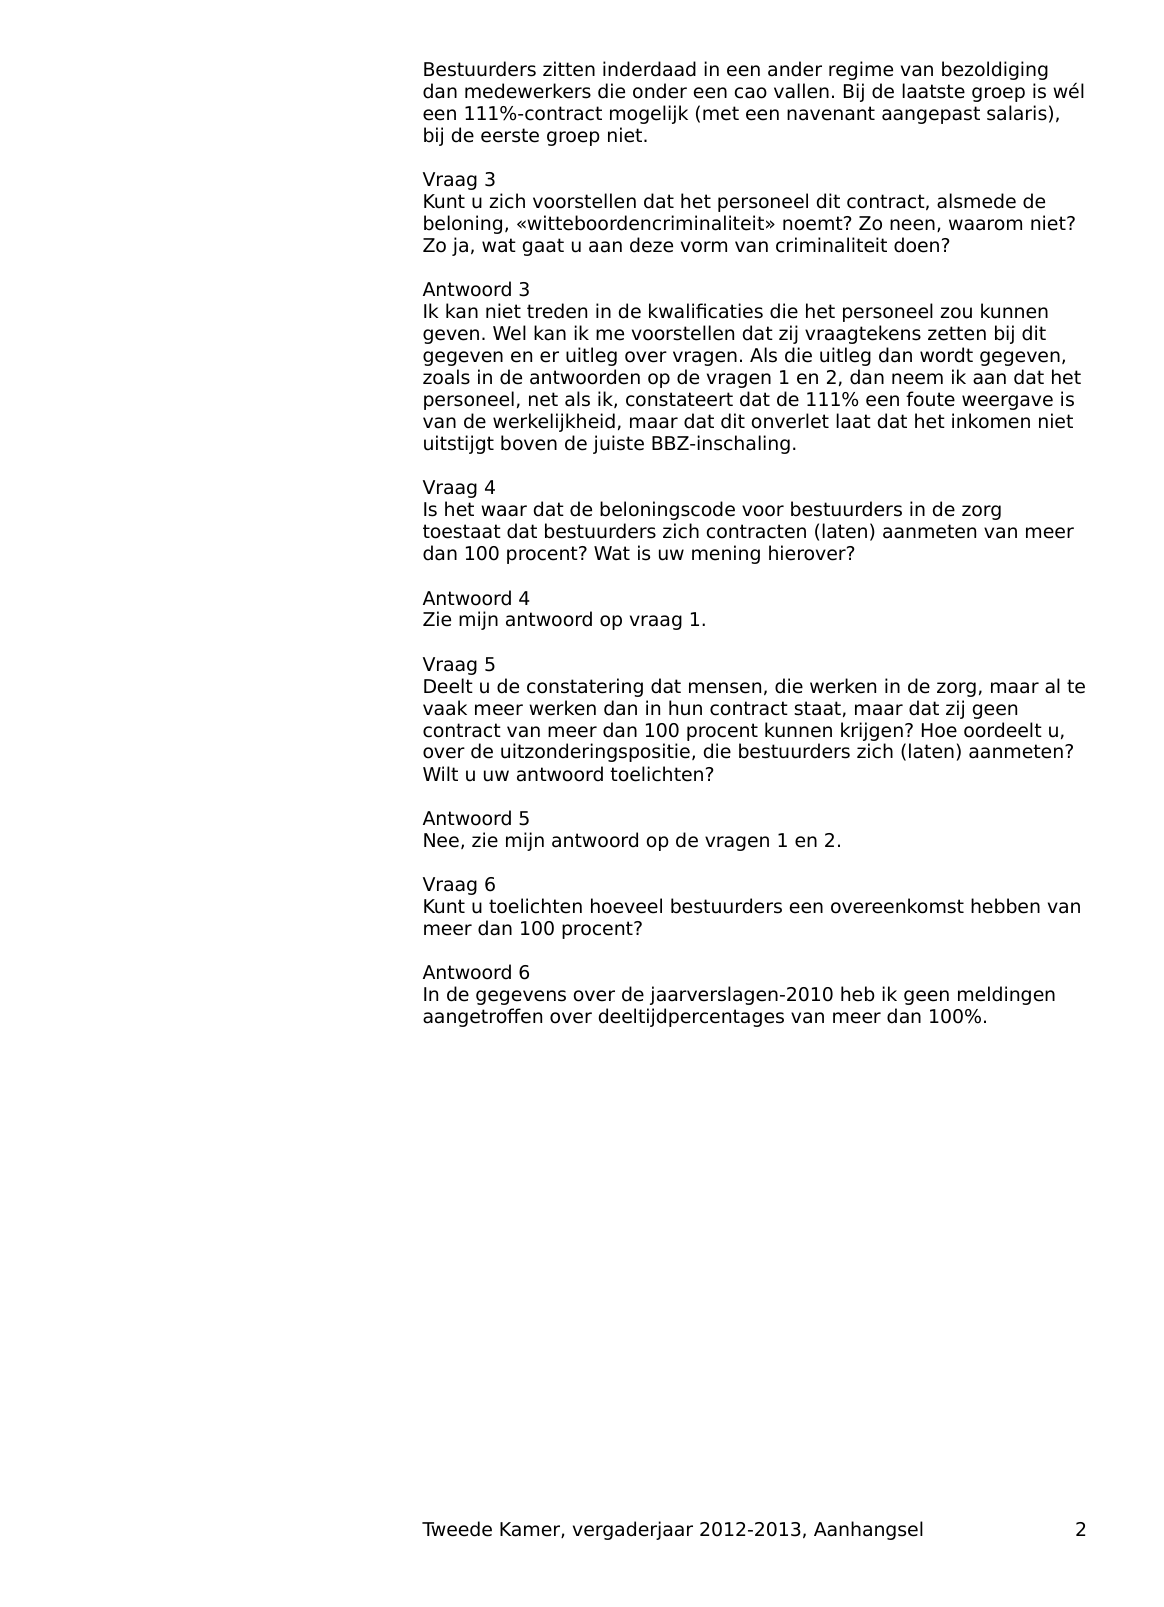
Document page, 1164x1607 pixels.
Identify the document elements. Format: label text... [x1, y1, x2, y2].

text In de gegevens over de jaarverslagen-2010 heb ik geen meldingen aangetroffen over deeltijdpercentages van meer dan 100%. [422, 984, 1087, 1028]
text Ik kan niet treden in de kwalificaties die het personeel zou kunnen geven. Wel kan ik me voorstellen dat zij vraagtekens zetten bij dit gegeven en er uitleg over vragen. Als die uitleg dan wordt gegeven, zoals in de antwoorden op de vragen 1 en 2, dan neem ik aan dat het personeel, net als ik, constateert dat de 111% een foute weergave is van de werkelijkheid, maar dat dit onverlet laat dat het inkomen niet uitstijgt boven de juiste BBZ-inschaling. [422, 301, 1087, 455]
text Antwoord 5 [422, 808, 1087, 829]
text Vraag 3 [422, 169, 1087, 191]
text Antwoord 6 [422, 962, 1087, 984]
text Nee, zie mijn antwoord op de vragen 1 en 2. [422, 829, 1087, 852]
text Kunt u toelichten hoeveel bestuurders een overeenkomst hebben van meer dan 100 procent? [422, 896, 1087, 940]
text Vraag 6 [422, 874, 1087, 896]
text Deelt u de constatering dat mensen, die werken in de zorg, maar al te vaak meer werken dan in hun contract staat, maar dat zij geen contract van meer dan 100 procent kunnen krijgen? Hoe oordeelt u, over de uitzonderingspositie, die bestuurders zich (laten) aanmeten? Wilt u uw antwoord toelichten? [422, 676, 1087, 785]
text Zie mijn antwoord op vraag 1. [422, 609, 1087, 631]
text Vraag 4 [422, 477, 1087, 499]
text Bestuurders zitten inderdaad in een ander regime van bezoldiging dan medewerkers die onder een cao vallen. Bij de laatste groep is wél een 111%-contract mogelijk (met een navenant aangepast salaris), bij de eerste groep niet. [422, 59, 1087, 147]
text Antwoord 3 [422, 279, 1087, 301]
text Vraag 5 [422, 653, 1087, 676]
text Is het waar dat de beloningscode voor bestuurders in de zorg toestaat dat bestuurders zich contracten (laten) aanmeten van meer dan 100 procent? Wat is uw mening hierover? [422, 499, 1087, 565]
text Antwoord 4 [422, 587, 1087, 609]
text Kunt u zich voorstellen dat het personeel dit contract, alsmede de beloning, «witteboordencriminaliteit» noemt? Zo neen, waarom niet? Zo ja, wat gaat u aan deze vorm van criminaliteit doen? [422, 191, 1087, 257]
